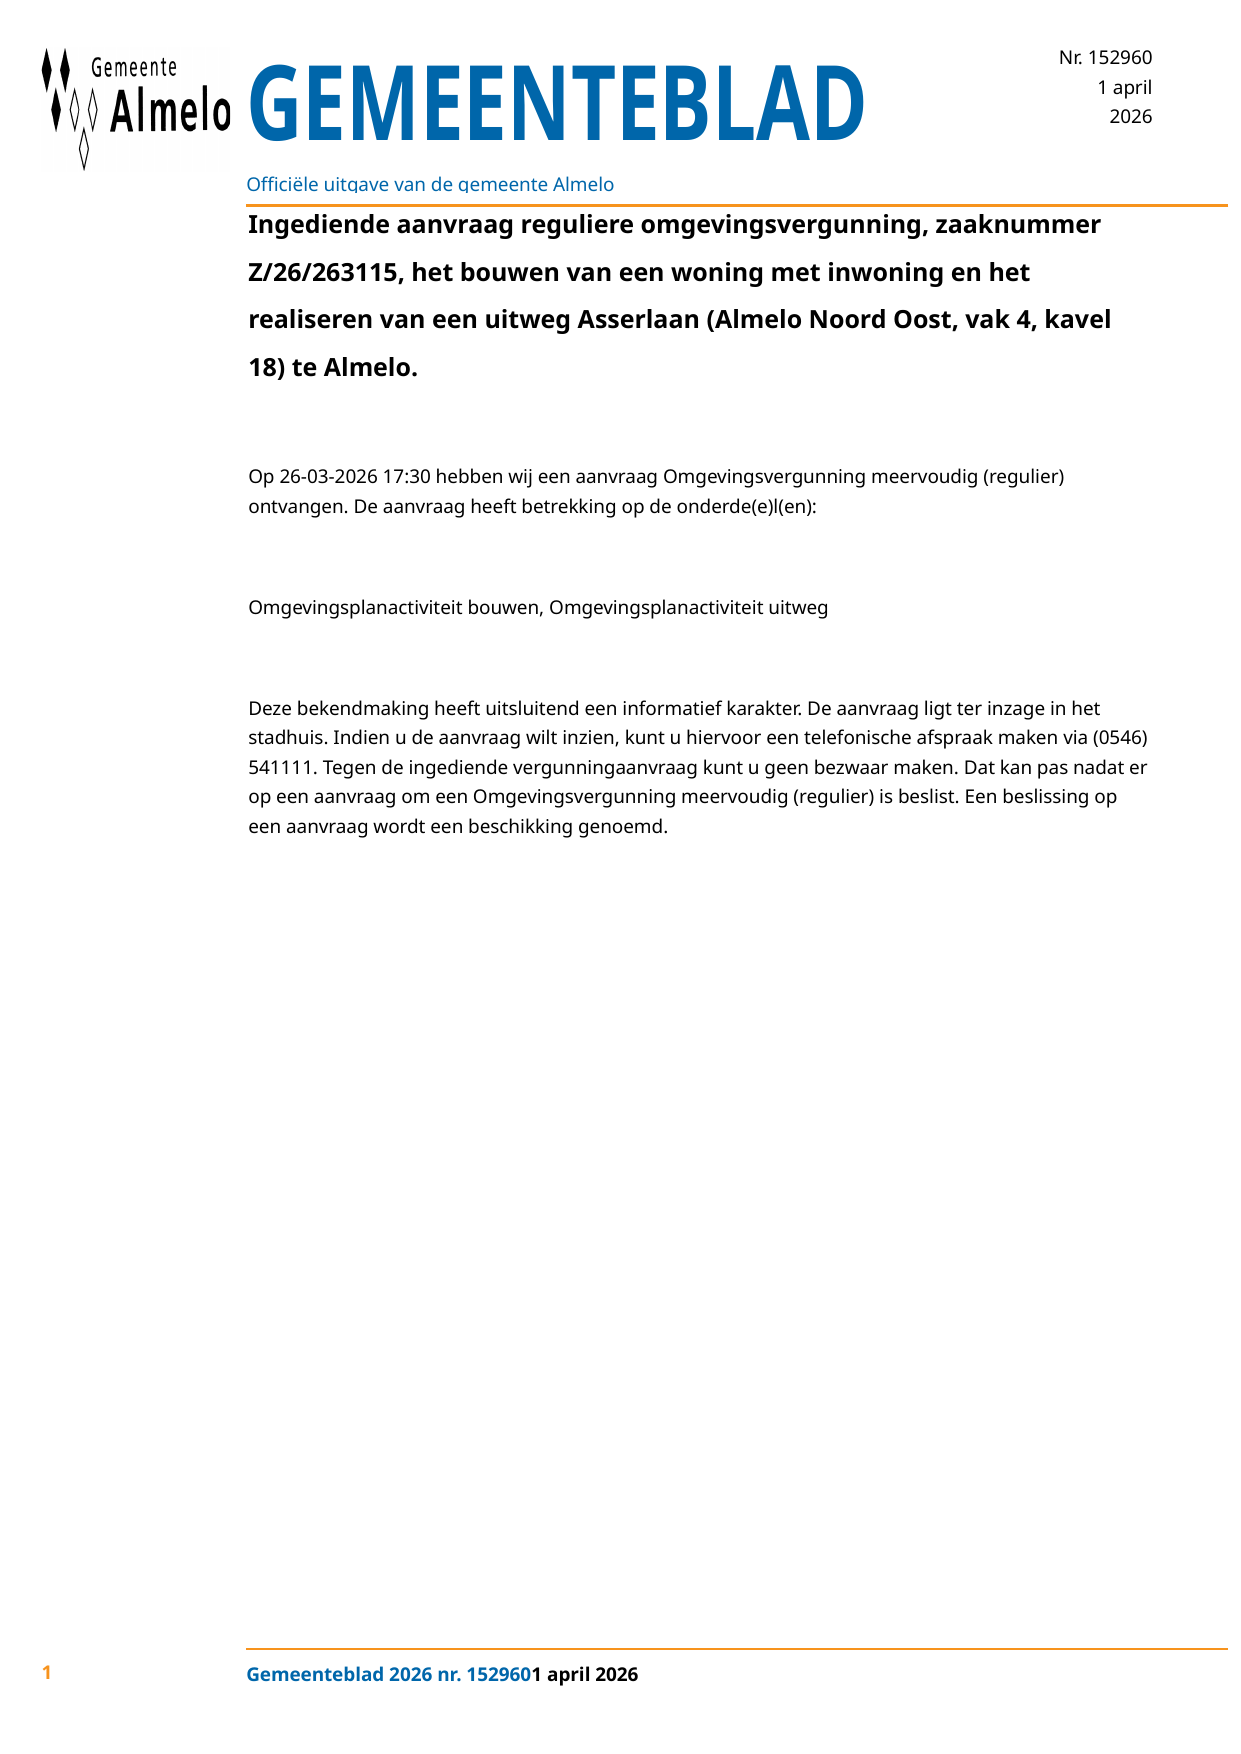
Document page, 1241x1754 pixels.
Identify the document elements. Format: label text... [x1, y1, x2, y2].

text Op 26-03-2026 17:30 hebben wij een aanvraag Omgevingsvergunning meervoudig (regulier) ontvangen. De aanvraag heeft betrekking op de onderde(e)l(en): [248, 463, 1152, 519]
text Ingediende aanvraag reguliere omgevingsvergunning, zaaknummer Z/26/263115, het bouwen van een woning met inwoning en het realiseren van een uitweg Asserlaan (Almelo Noord Oost, vak 4, kavel 18) te Almelo. [248, 207, 1152, 384]
text Omgevingsplanactiviteit bouwen, Omgevingsplanactiviteit uitweg [248, 594, 1152, 620]
text Deze bekendmaking heeft uitsluitend een informatief karakter. De aanvraag ligt ter inzage in het stadhuis. Indien u de aanvraag wilt inzien, kunt u hiervoor een telefonische afspraak maken via (0546) 541111. Tegen de ingediende vergunningaanvraag kunt u geen bezwaar maken. Dat kan pas nadat er op een aanvraag om een Omgevingsvergunning meervoudig (regulier) is beslist. Een beslissing op een aanvraag wordt een beschikking genoemd. [248, 695, 1152, 839]
picture [41, 47, 231, 172]
